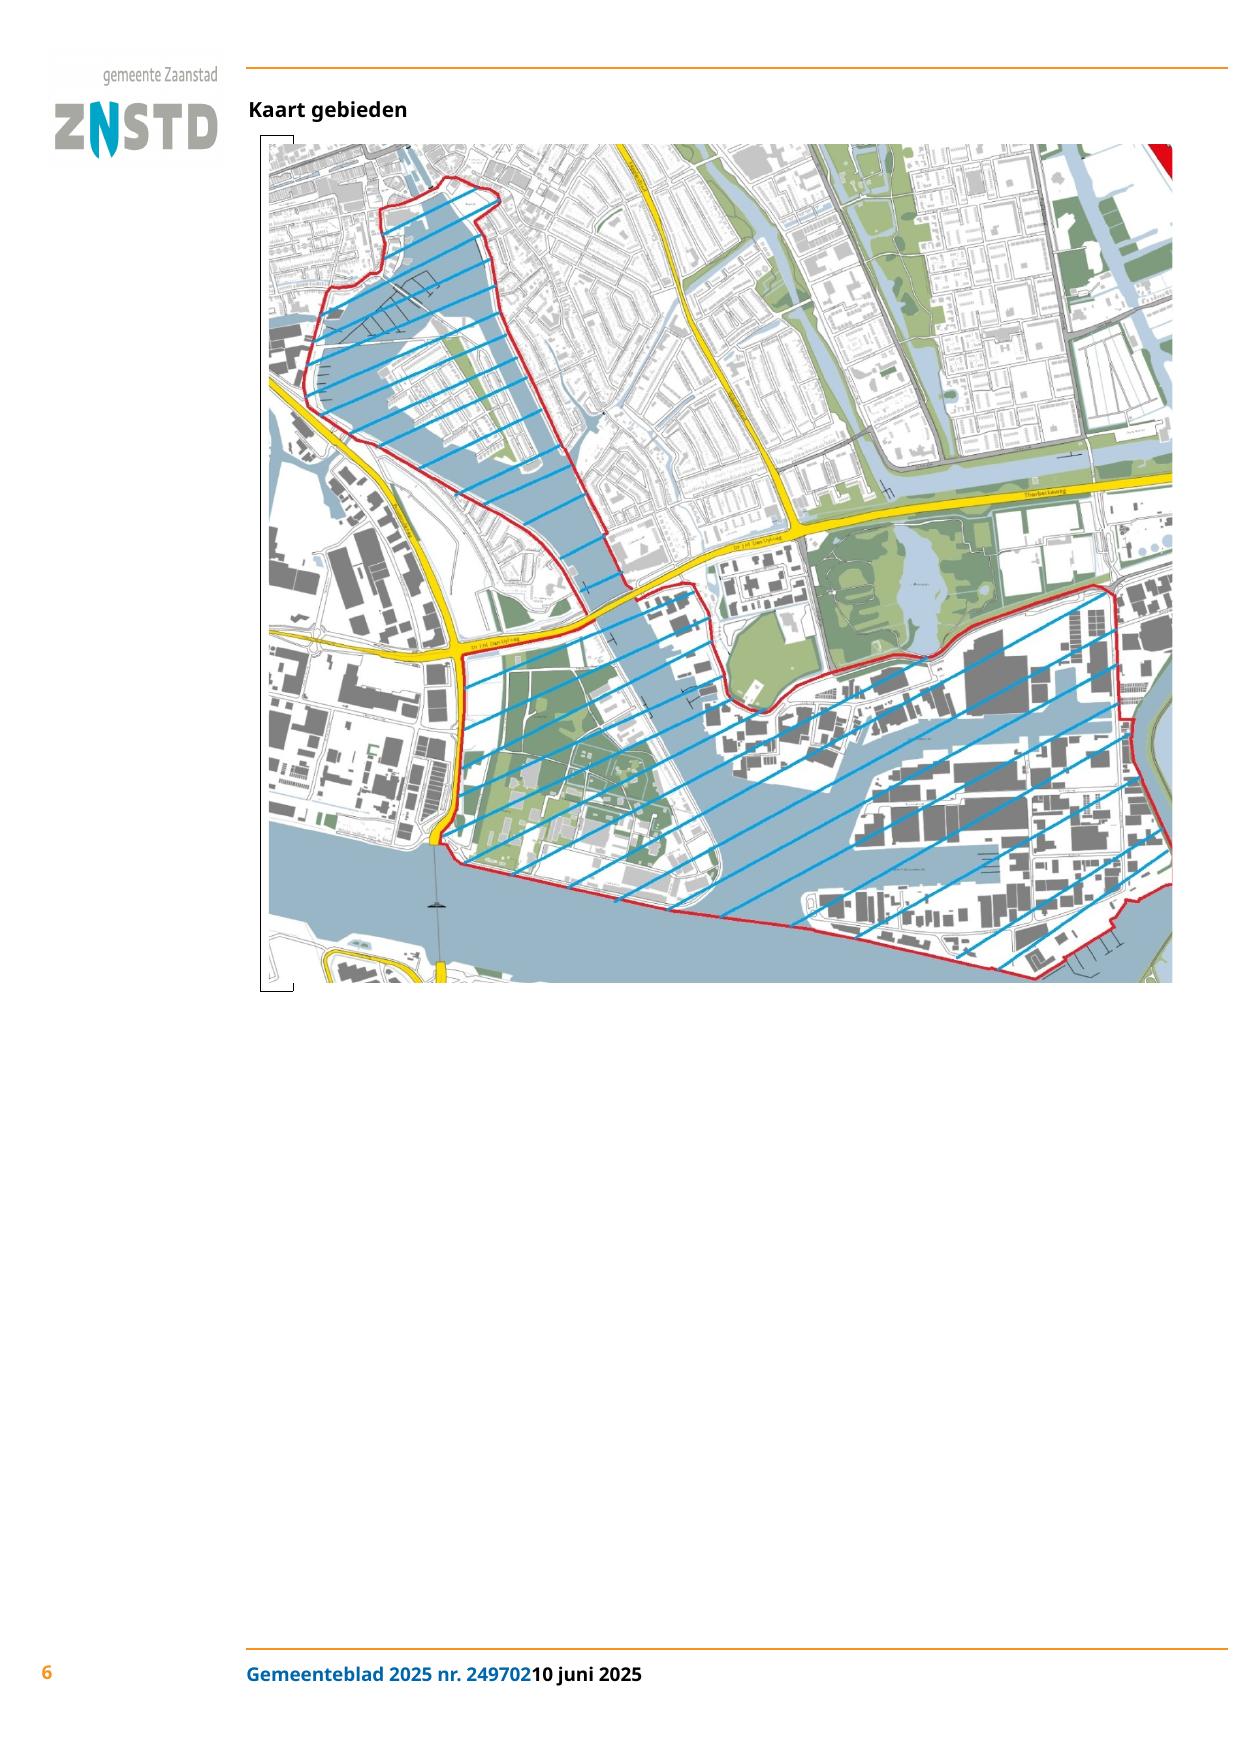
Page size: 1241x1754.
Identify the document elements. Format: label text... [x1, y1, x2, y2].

picture [41, 47, 231, 172]
text Kaart gebieden [248, 95, 1152, 123]
picture [268, 144, 1173, 983]
